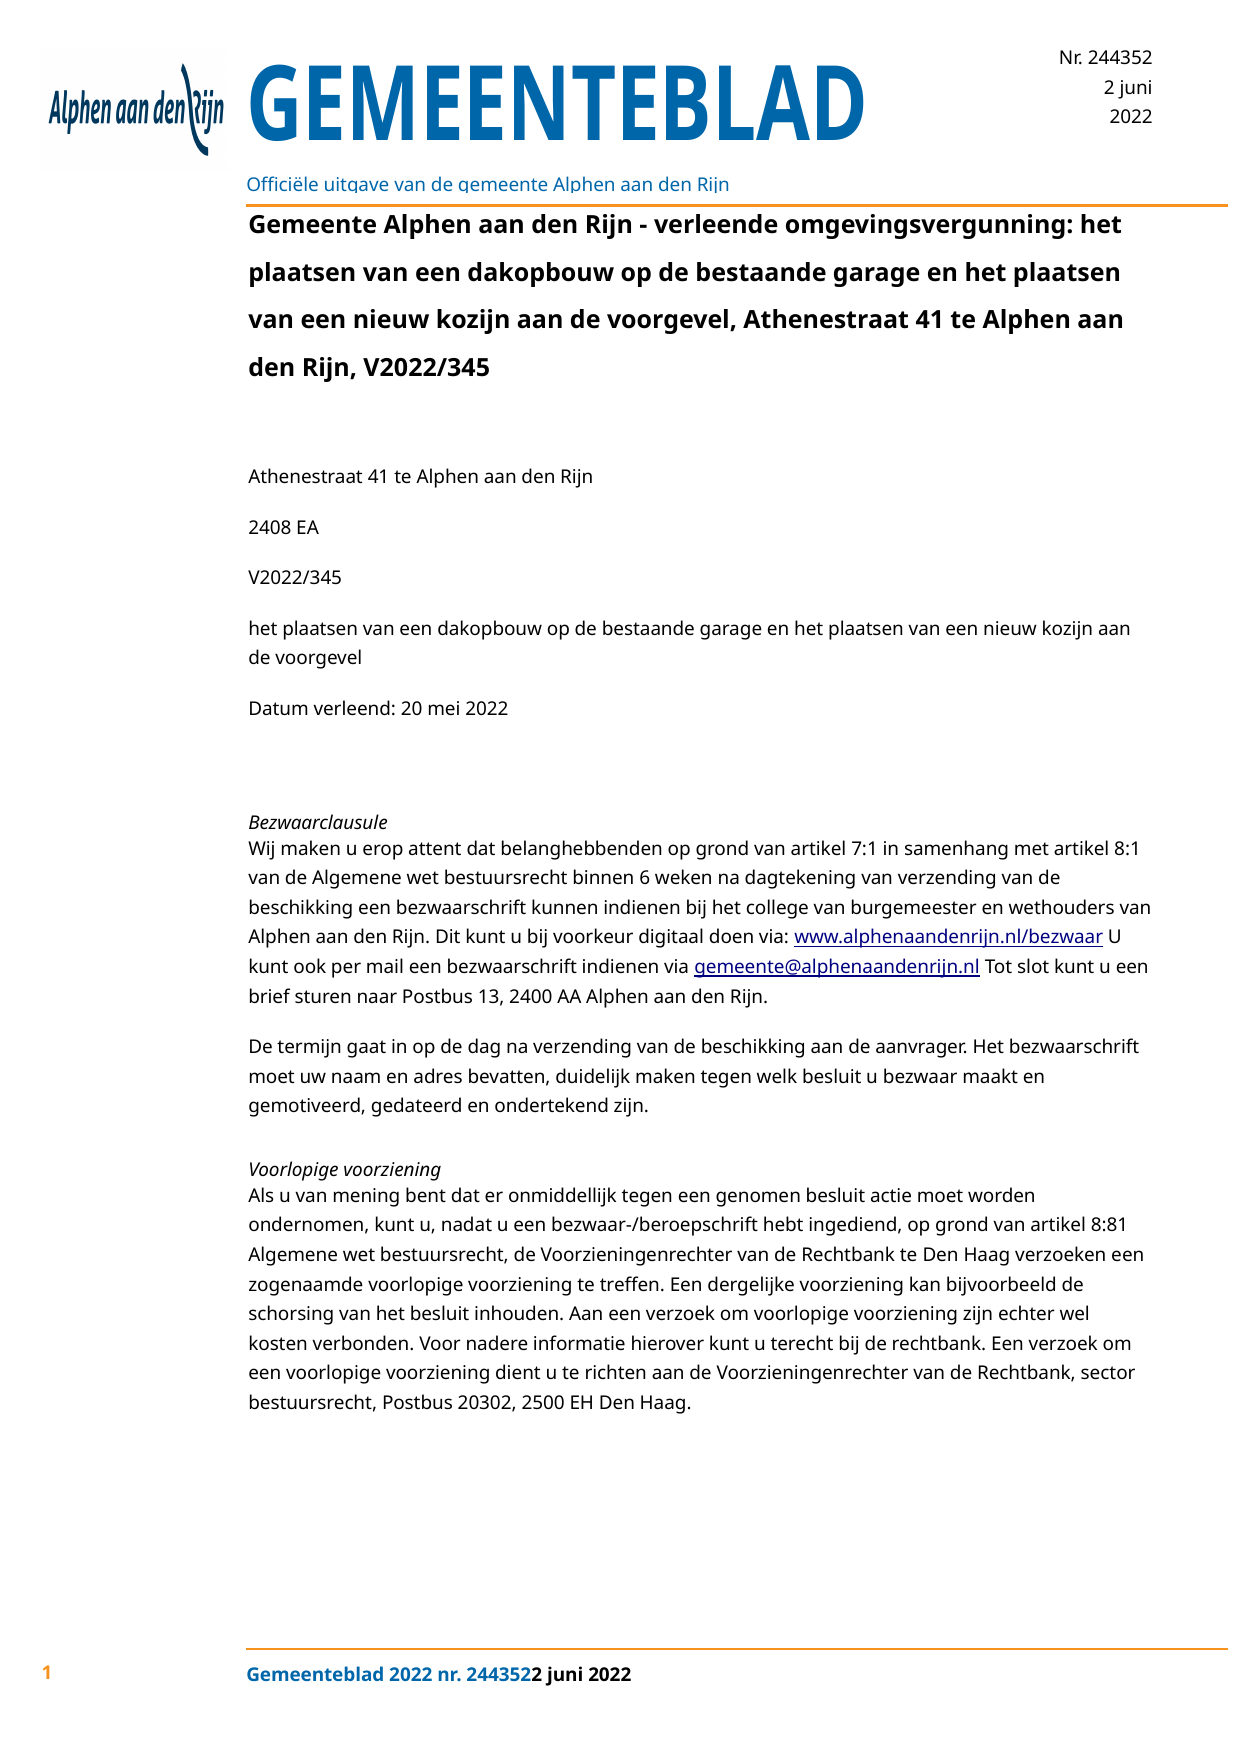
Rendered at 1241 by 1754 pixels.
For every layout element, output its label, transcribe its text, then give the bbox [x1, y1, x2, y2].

text Bezwaarclausule [248, 809, 1152, 835]
text V2022/345 [248, 564, 1152, 590]
text Gemeente Alphen aan den Rijn - verleende omgevingsvergunning: het plaatsen van een dakopbouw op de bestaande garage en het plaatsen van een nieuw kozijn aan de voorgevel, Athenestraat 41 te Alphen aan den Rijn, V2022/345 [248, 207, 1152, 384]
text Als u van mening bent dat er onmiddellijk tegen een genomen besluit actie moet worden ondernomen, kunt u, nadat u een bezwaar-/beroepschrift hebt ingediend, op grond van artikel 8:81 Algemene wet bestuursrecht, de Voorzieningenrechter van de Rechtbank te Den Haag verzoeken een zogenaamde voorlopige voorziening te treffen. Een dergelijke voorziening kan bijvoorbeeld de schorsing van het besluit inhouden. Aan een verzoek om voorlopige voorziening zijn echter wel kosten verbonden. Voor nadere informatie hierover kunt u terecht bij de rechtbank. Een verzoek om een voorlopige voorziening dient u te richten aan de Voorzieningenrechter van de Rechtbank, sector bestuursrecht, Postbus 20302, 2500 EH Den Haag. [248, 1182, 1152, 1415]
text Wij maken u erop attent dat belanghebbenden op grond van artikel 7:1 in samenhang met artikel 8:1 van de Algemene wet bestuursrecht binnen 6 weken na dagtekening van verzending van de beschikking een bezwaarschrift kunnen indienen bij het college van burgemeester en wethouders van Alphen aan den Rijn. Dit kunt u bij voorkeur digitaal doen via: www.alphenaandenrijn.nl/bezwaar U kunt ook per mail een bezwaarschrift indienen via gemeente@alphenaandenrijn.nl Tot slot kunt u een brief sturen naar Postbus 13, 2400 AA Alphen aan den Rijn. [248, 835, 1152, 1008]
text Athenestraat 41 te Alphen aan den Rijn [248, 463, 1152, 489]
text 2408 EA [248, 514, 1152, 540]
text Voorlopige voorziening [248, 1156, 1152, 1182]
text het plaatsen van een dakopbouw op de bestaande garage en het plaatsen van een nieuw kozijn aan de voorgevel [248, 615, 1152, 670]
text De termijn gaat in op de dag na verzending van de beschikking aan de aanvrager. Het bezwaarschrift moet uw naam en adres bevatten, duidelijk maken tegen welk besluit u bezwaar maakt en gemotiveerd, gedateerd en ondertekend zijn. [248, 1033, 1152, 1118]
text Datum verleend: 20 mei 2022 [248, 695, 1152, 721]
picture [41, 47, 231, 172]
